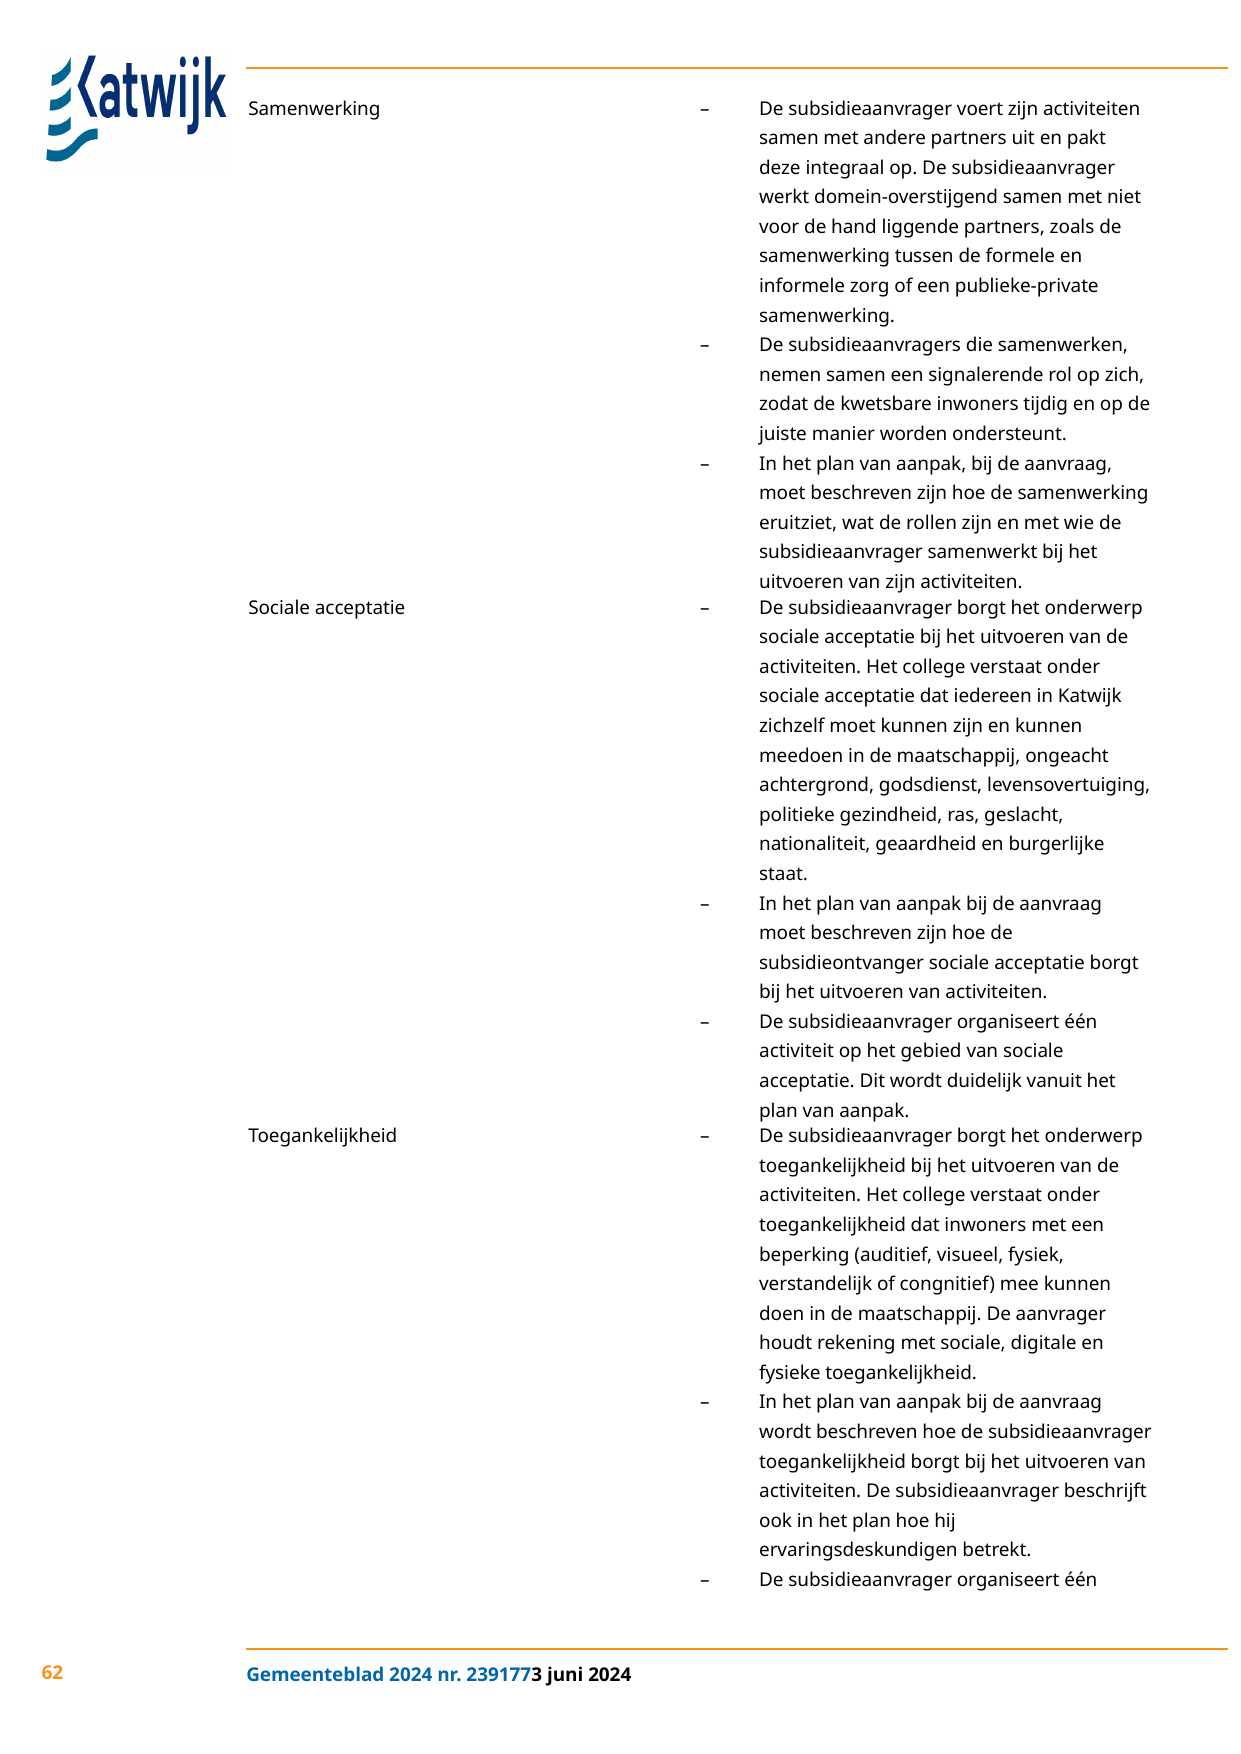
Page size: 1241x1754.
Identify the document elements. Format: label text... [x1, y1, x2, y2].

table_cell De subsidieaanvrager borgt het onderwerp sociale acceptatie bij het uitvoeren van de activiteiten. Het college verstaat onder sociale acceptatie dat iedereen in Katwijk zichzelf moet kunnen zijn en kunnen meedoen in de maatschappij, ongeacht achtergrond, godsdienst, levensovertuiging, politieke gezindheid, ras, geslacht, nationaliteit, geaardheid en burgerlijke staat. In het plan van aanpak bij de aanvraag moet beschreven zijn hoe de subsidieontvanger sociale acceptatie borgt bij het uitvoeren van activiteiten. De subsidieaanvrager organiseert één activiteit op het gebied van sociale acceptatie. Dit wordt duidelijk vanuit het plan van aanpak. [700, 594, 1152, 1122]
table_cell De subsidieaanvrager voert zijn activiteiten samen met andere partners uit en pakt deze integraal op. De subsidieaanvrager werkt domein-overstijgend samen met niet voor de hand liggende partners, zoals de samenwerking tussen de formele en informele zorg of een publieke-private samenwerking. De subsidieaanvragers die samenwerken, nemen samen een signalerende rol op zich, zodat de kwetsbare inwoners tijdig en op de juiste manier worden ondersteunt. In het plan van aanpak, bij de aanvraag, moet beschreven zijn hoe de samenwerking eruitziet, wat de rollen zijn en met wie de subsidieaanvrager samenwerkt bij het uitvoeren van zijn activiteiten. [700, 95, 1152, 594]
table_cell De subsidieaanvrager borgt het onderwerp toegankelijkheid bij het uitvoeren van de activiteiten. Het college verstaat onder toegankelijkheid dat inwoners met een beperking (auditief, visueel, fysiek, verstandelijk of congnitief) mee kunnen doen in de maatschappij. De aanvrager houdt rekening met sociale, digitale en fysieke toegankelijkheid. In het plan van aanpak bij de aanvraag wordt beschreven hoe de subsidieaanvrager toegankelijkheid borgt bij het uitvoeren van activiteiten. De subsidieaanvrager beschrijft ook in het plan hoe hij ervaringsdeskundigen betrekt. De subsidieaanvrager organiseert één [700, 1123, 1152, 1592]
table_cell Samenwerking [248, 95, 700, 594]
picture [41, 47, 231, 172]
table_cell Toegankelijkheid [248, 1123, 700, 1592]
table_cell Sociale acceptatie [248, 594, 700, 1122]
